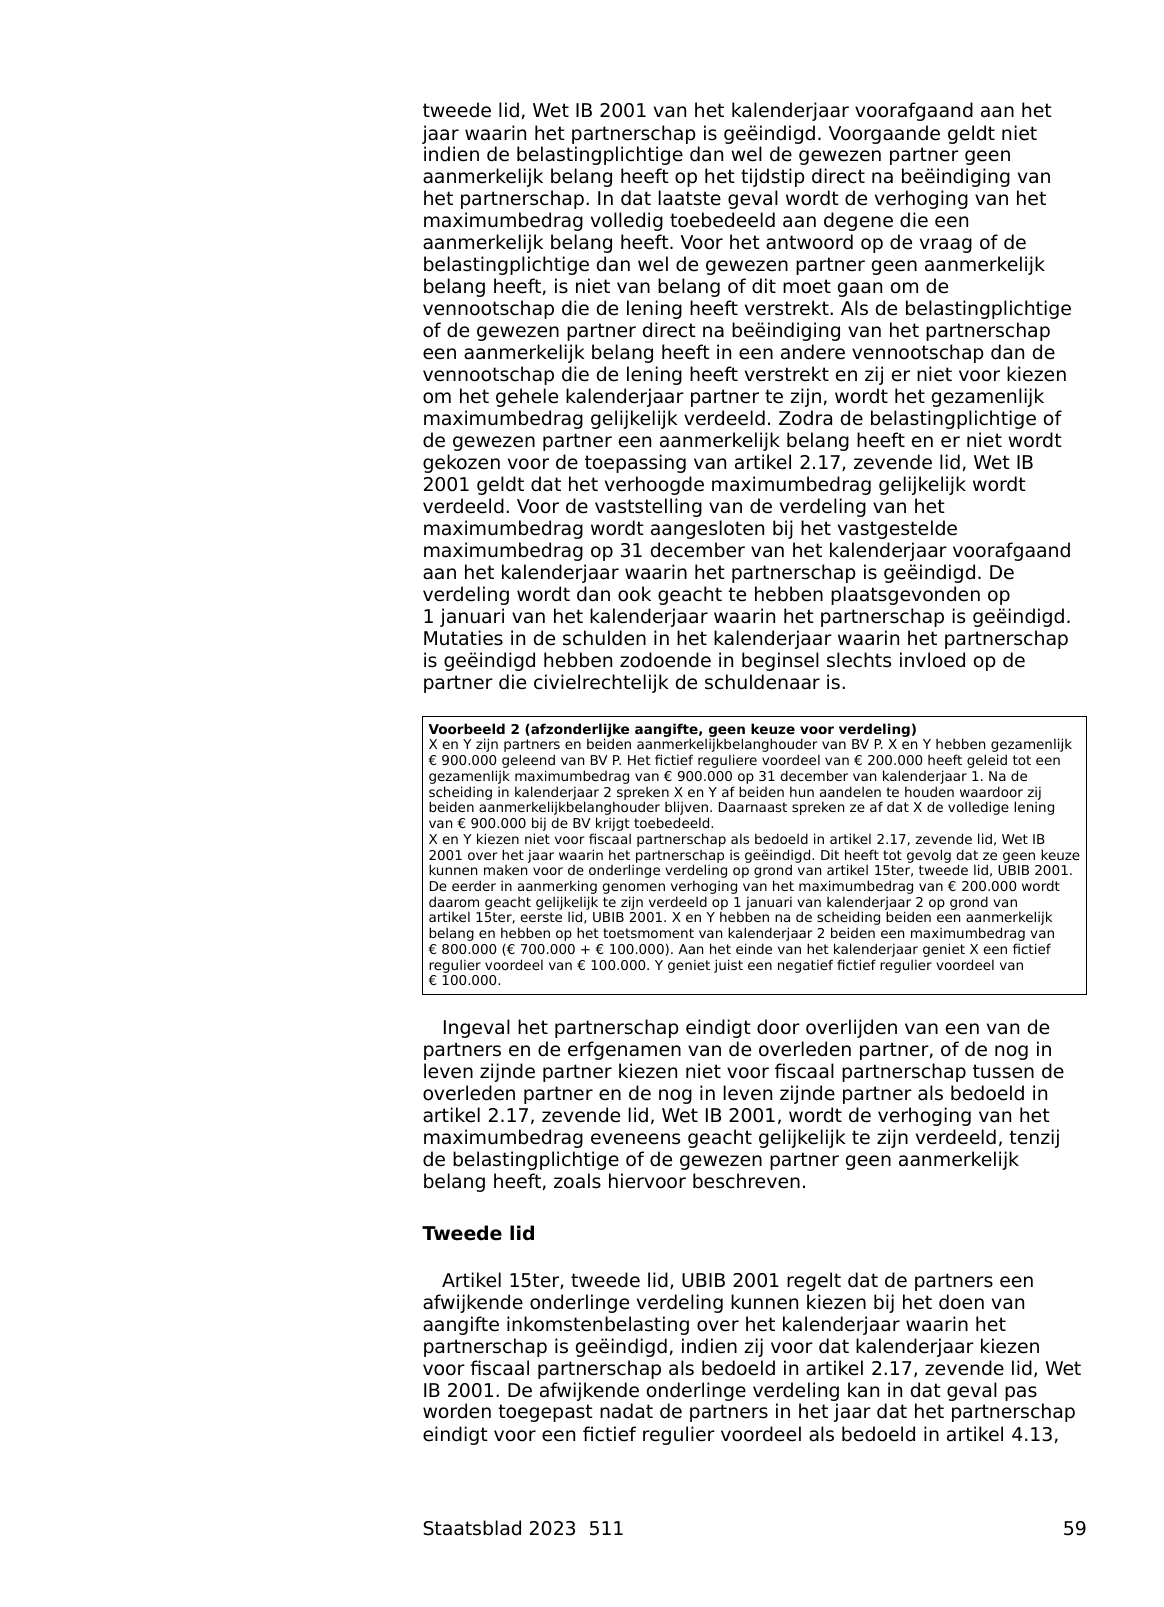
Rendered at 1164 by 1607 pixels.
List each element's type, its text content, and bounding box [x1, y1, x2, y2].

text tweede lid, Wet IB 2001 van het kalenderjaar voorafgaand aan het jaar waarin het partnerschap is geëindigd. Voorgaande geldt niet indien de belastingplichtige dan wel de gewezen partner geen aanmerkelijk belang heeft op het tijdstip direct na beëindiging van het partnerschap. In dat laatste geval wordt de verhoging van het maximumbedrag volledig toebedeeld aan degene die een aanmerkelijk belang heeft. Voor het antwoord op de vraag of de belastingplichtige dan wel de gewezen partner geen aanmerkelijk belang heeft, is niet van belang of dit moet gaan om de vennootschap die de lening heeft verstrekt. Als de belastingplichtige of de gewezen partner direct na beëindiging van het partnerschap een aanmerkelijk belang heeft in een andere vennootschap dan de vennootschap die de lening heeft verstrekt en zij er niet voor kiezen om het gehele kalenderjaar partner te zijn, wordt het gezamenlijk maximumbedrag gelijkelijk verdeeld. Zodra de belastingplichtige of de gewezen partner een aanmerkelijk belang heeft en er niet wordt gekozen voor de toepassing van artikel 2.17, zevende lid, Wet IB 2001 geldt dat het verhoogde maximumbedrag gelijkelijk wordt verdeeld. Voor de vaststelling van de verdeling van het maximumbedrag wordt aangesloten bij het vastgestelde maximumbedrag op 31 december van het kalenderjaar voorafgaand aan het kalenderjaar waarin het partnerschap is geëindigd. De verdeling wordt dan ook geacht te hebben plaatsgevonden op 1 januari van het kalenderjaar waarin het partnerschap is geëindigd. Mutaties in de schulden in het kalenderjaar waarin het partnerschap is geëindigd hebben zodoende in beginsel slechts invloed op de partner die civielrechtelijk de schuldenaar is. [422, 100, 1087, 694]
table_cell X en Y kiezen niet voor fiscaal partnerschap als bedoeld in artikel 2.17, zevende lid, Wet IB 2001 over het jaar waarin het partnerschap is geëindigd. Dit heeft tot gevolg dat ze geen keuze kunnen maken voor de onderlinge verdeling op grond van artikel 15ter, tweede lid, UBIB 2001. De eerder in aanmerking genomen verhoging van het maximumbedrag van € 200.000 wordt daarom geacht gelijkelijk te zijn verdeeld op 1 januari van kalenderjaar 2 op grond van artikel 15ter, eerste lid, UBIB 2001. X en Y hebben na de scheiding beiden een aanmerkelijk belang en hebben op het toetsmoment van kalenderjaar 2 beiden een maximumbedrag van € 800.000 (€ 700.000 + € 100.000). Aan het einde van het kalenderjaar geniet X een fictief regulier voordeel van € 100.000. Y geniet juist een negatief fictief regulier voordeel van € 100.000. [423, 832, 1086, 993]
text Artikel 15ter, tweede lid, UBIB 2001 regelt dat de partners een afwijkende onderlinge verdeling kunnen kiezen bij het doen van aangifte inkomstenbelasting over het kalenderjaar waarin het partnerschap is geëindigd, indien zij voor dat kalenderjaar kiezen voor fiscaal partnerschap als bedoeld in artikel 2.17, zevende lid, Wet IB 2001. De afwijkende onderlinge verdeling kan in dat geval pas worden toegepast nadat de partners in het jaar dat het partnerschap eindigt voor een fictief regulier voordeel als bedoeld in artikel 4.13, [422, 1269, 1087, 1445]
text Ingeval het partnerschap eindigt door overlijden van een van de partners en de erfgenamen van de overleden partner, of de nog in leven zijnde partner kiezen niet voor fiscaal partnerschap tussen de overleden partner en de nog in leven zijnde partner als bedoeld in artikel 2.17, zevende lid, Wet IB 2001, wordt de verhoging van het maximumbedrag eveneens geacht gelijkelijk te zijn verdeeld, tenzij de belastingplichtige of de gewezen partner geen aanmerkelijk belang heeft, zoals hiervoor beschreven. [422, 1017, 1087, 1193]
subtitle Tweede lid [422, 1223, 1087, 1244]
table_header Voorbeeld 2 (afzonderlijke aangifte, geen keuze voor verdeling) X en Y zijn partners en beiden aanmerkelijkbelanghouder van BV P. X en Y hebben gezamenlijk € 900.000 geleend van BV P. Het fictief reguliere voordeel van € 200.000 heeft geleid tot een gezamenlijk maximumbedrag van € 900.000 op 31 december van kalenderjaar 1. Na de scheiding in kalenderjaar 2 spreken X en Y af beiden hun aandelen te houden waardoor zij beiden aanmerkelijkbelanghouder blijven. Daarnaast spreken ze af dat X de volledige lening van € 900.000 bij de BV krijgt toebedeeld. [423, 717, 1086, 832]
